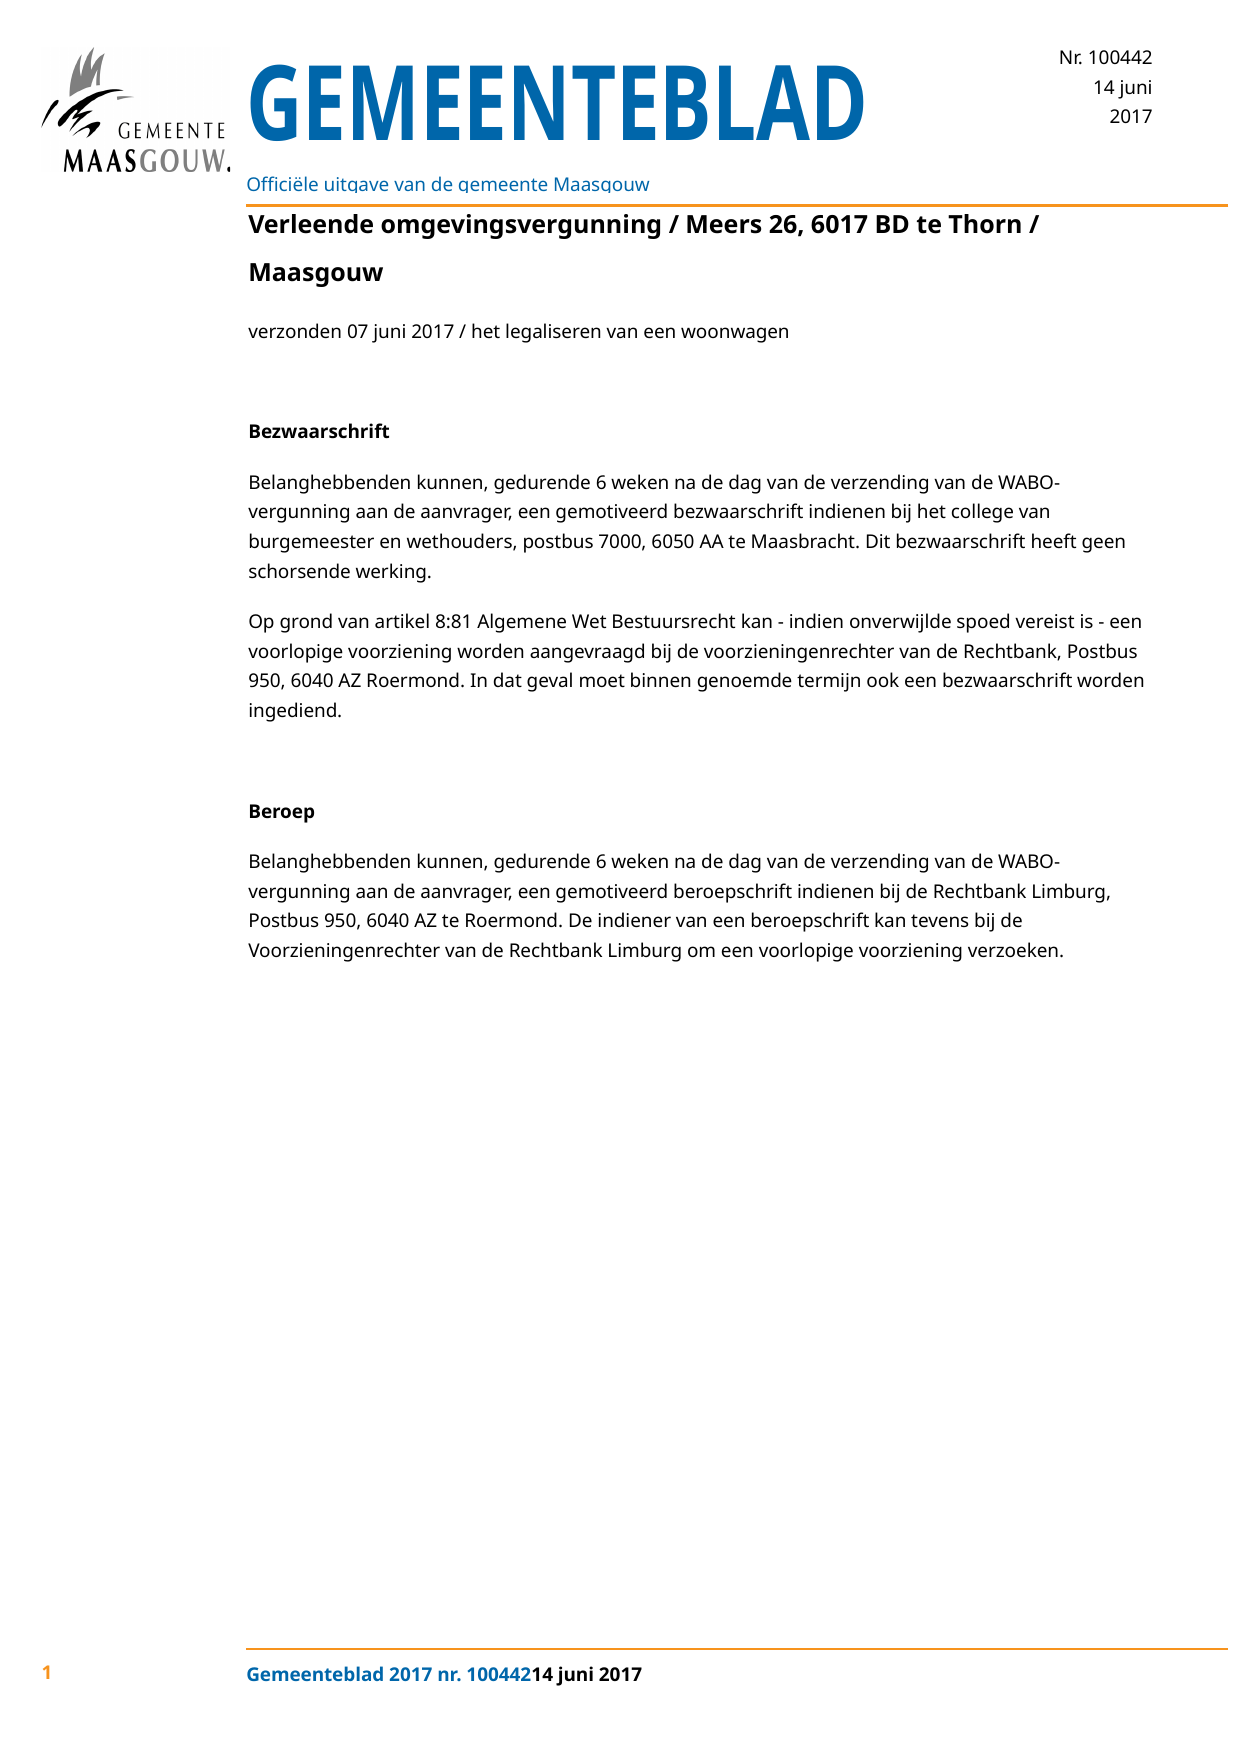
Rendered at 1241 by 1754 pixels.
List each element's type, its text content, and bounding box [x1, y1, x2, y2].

text Beroep [248, 798, 1152, 824]
text Verleende omgevingsvergunning / Meers 26, 6017 BD te Thorn / Maasgouw [248, 207, 1152, 288]
text Belanghebbenden kunnen, gedurende 6 weken na de dag van de verzending van de WABO-vergunning aan de aanvrager, een gemotiveerd beroepschrift indienen bij de Rechtbank Limburg, Postbus 950, 6040 AZ te Roermond. De indiener van een beroepschrift kan tevens bij de Voorzieningenrechter van de Rechtbank Limburg om een voorlopige voorziening verzoeken. [248, 848, 1152, 963]
text Belanghebbenden kunnen, gedurende 6 weken na de dag van de verzending van de WABO-vergunning aan de aanvrager, een gemotiveerd bezwaarschrift indienen bij het college van burgemeester en wethouders, postbus 7000, 6050 AA te Maasbracht. Dit bezwaarschrift heeft geen schorsende werking. [248, 469, 1152, 584]
text verzonden 07 juni 2017 / het legaliseren van een woonwagen [248, 318, 1152, 344]
text Bezwaarschrift [248, 419, 1152, 444]
picture [41, 47, 231, 172]
text Op grond van artikel 8:81 Algemene Wet Bestuursrecht kan - indien onverwijlde spoed vereist is - een voorlopige voorziening worden aangevraagd bij de voorzieningenrechter van de Rechtbank, Postbus 950, 6040 AZ Roermond. In dat geval moet binnen genoemde termijn ook een bezwaarschrift worden ingediend. [248, 608, 1152, 723]
